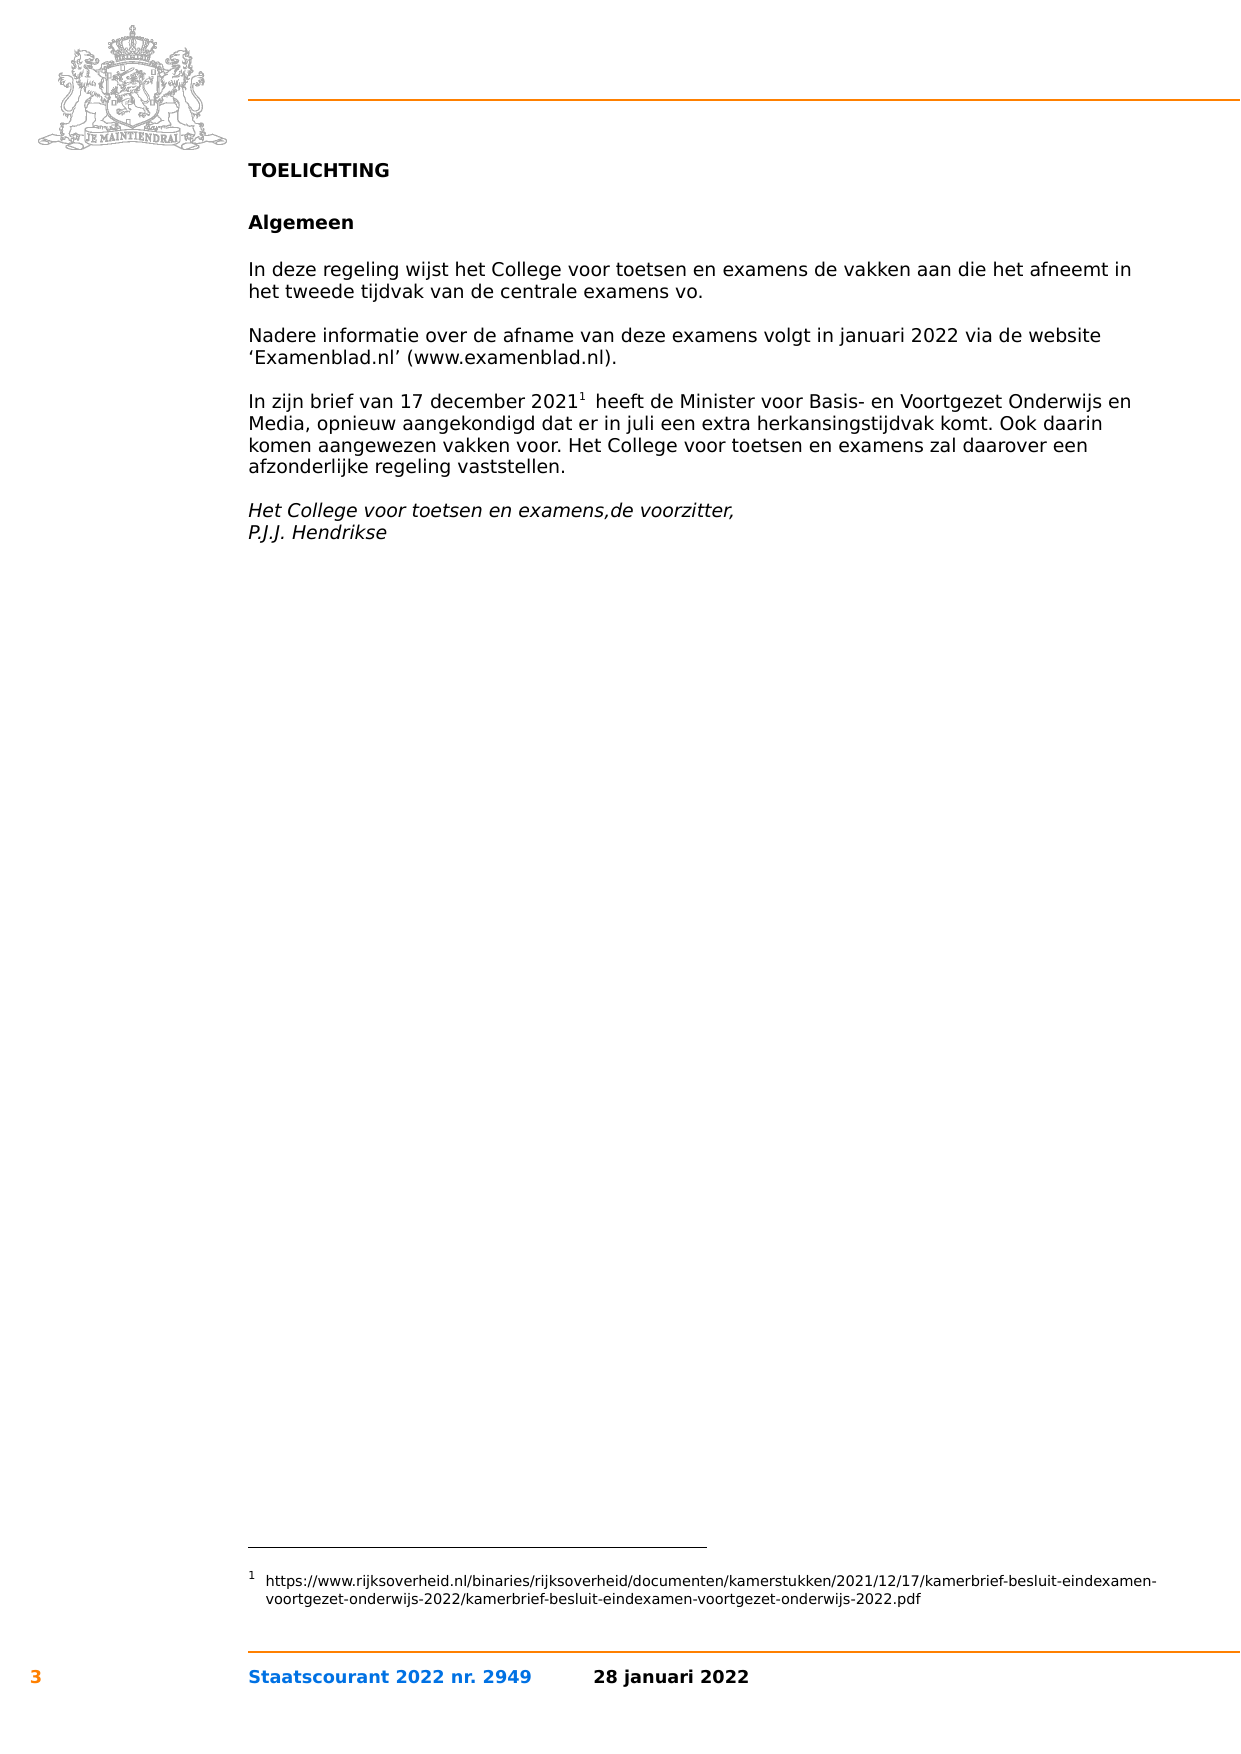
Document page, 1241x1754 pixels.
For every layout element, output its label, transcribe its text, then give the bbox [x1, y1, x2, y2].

text Nadere informatie over de afname van deze examens volgt in januari 2022 via de website ‘Examenblad.nl’ (www.examenblad.nl). [248, 325, 1163, 369]
text https://www.rijksoverheid.nl/binaries/rijksoverheid/documenten/kamerstukken/2021/12/17/kamerbrief-besluit-eindexamen-voortgezet-onderwijs-2022/kamerbrief-besluit-eindexamen-voortgezet-onderwijs-2022.pdf [248, 1569, 1163, 1608]
text Het College voor toetsen en examens,de voorzitter, P.J.J. Hendrikse [248, 500, 1163, 544]
text In zijn brief van 17 december 2021 heeft de Minister voor Basis- en Voortgezet Onderwijs en Media, opnieuw aangekondigd dat er in juli een extra herkansingstijdvak komt. Ook daarin komen aangewezen vakken voor. Het College voor toetsen en examens zal daarover een afzonderlijke regeling vaststellen. [248, 391, 1163, 478]
subtitle Algemeen [248, 212, 1163, 234]
subtitle TOELICHTING [248, 160, 1163, 182]
picture [38, 25, 227, 150]
text In deze regeling wijst het College voor toetsen en examens de vakken aan die het afneemt in het tweede tijdvak van de centrale examens vo. [248, 259, 1163, 303]
